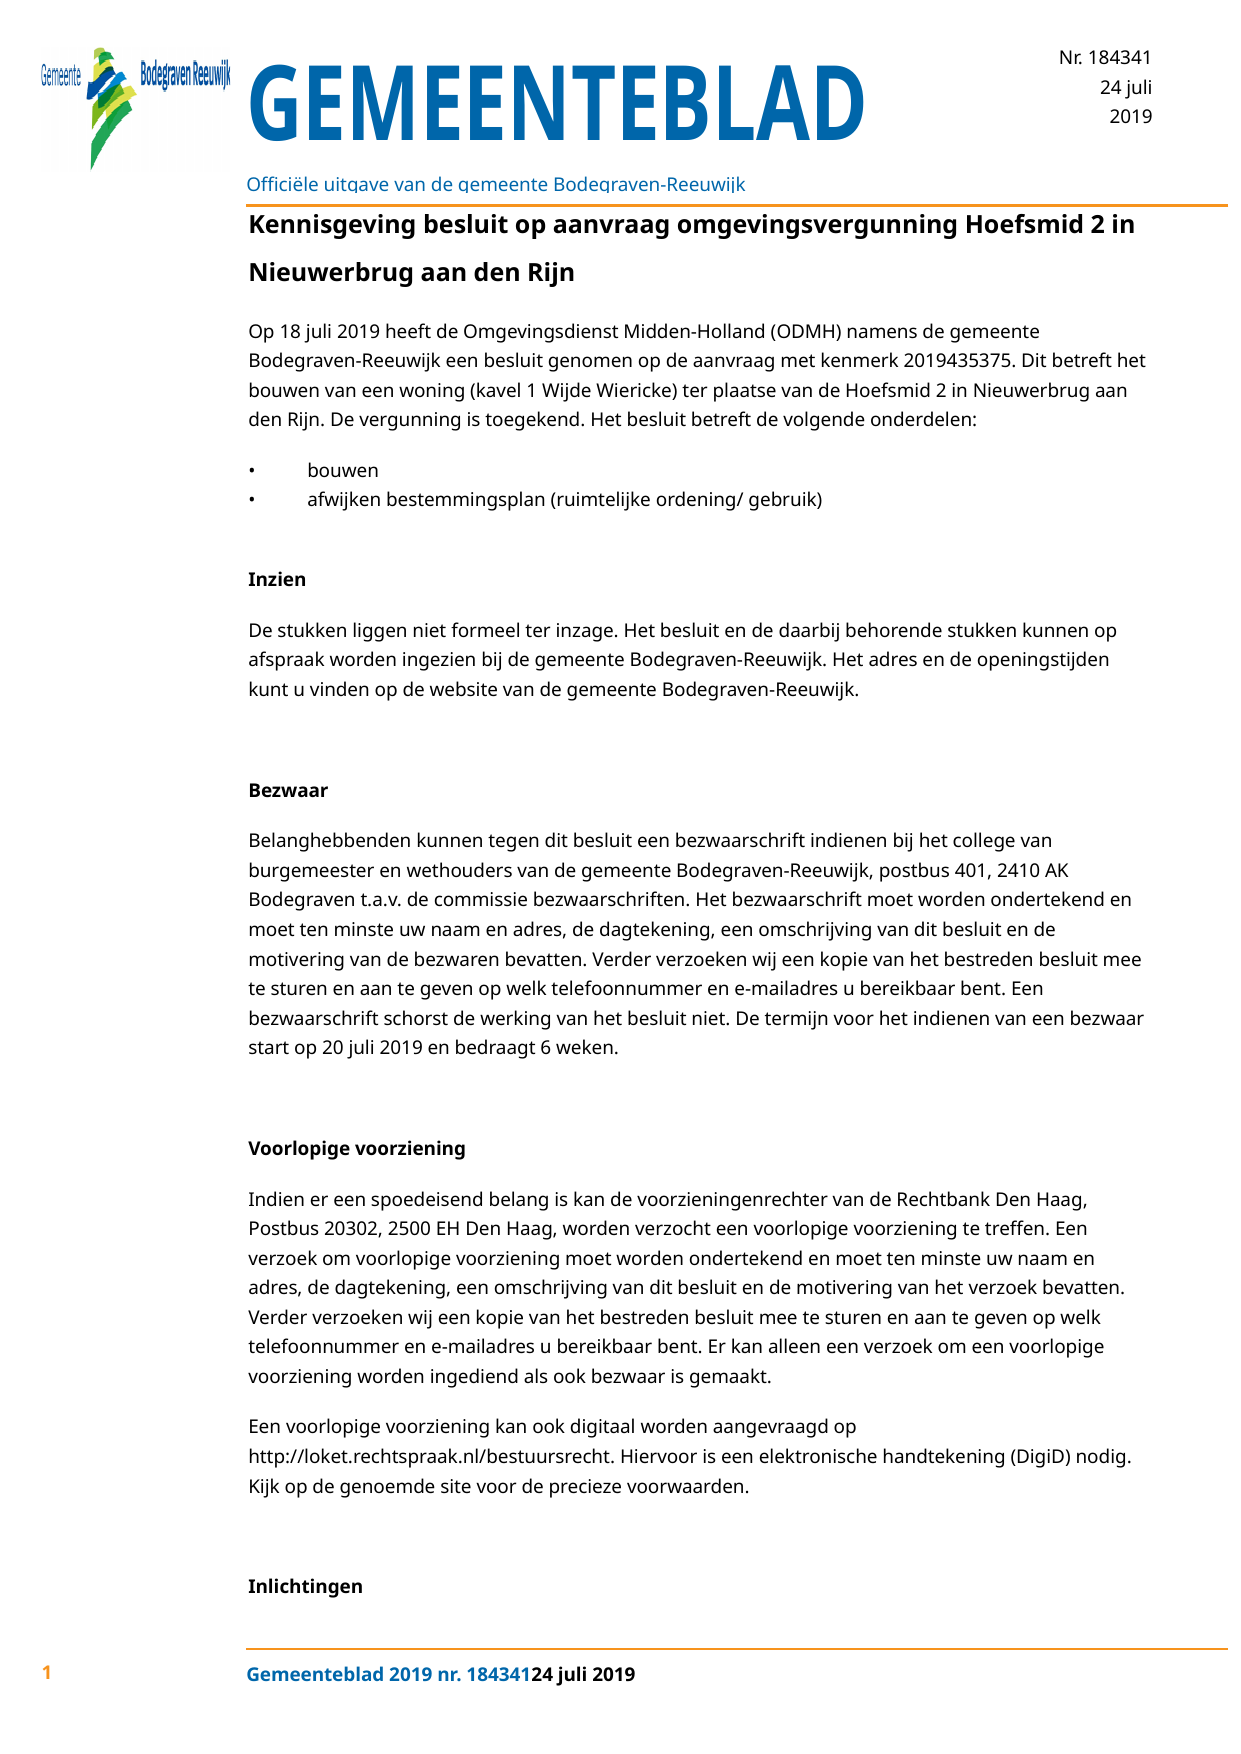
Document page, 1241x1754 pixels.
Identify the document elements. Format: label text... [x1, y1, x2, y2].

list afwijken bestemmingsplan (ruimtelijke ordening/ gebruik) [248, 487, 1152, 512]
text Kennisgeving besluit op aanvraag omgevingsvergunning Hoefsmid 2 in Nieuwerbrug aan den Rijn [248, 207, 1152, 288]
text Voorlopige voorziening [248, 1135, 1152, 1161]
list bouwen [248, 457, 1152, 483]
text Belanghebbenden kunnen tegen dit besluit een bezwaarschrift indienen bij het college van burgemeester en wethouders van de gemeente Bodegraven-Reeuwijk, postbus 401, 2410 AK Bodegraven t.a.v. de commissie bezwaarschriften. Het bezwaarschrift moet worden ondertekend en moet ten minste uw naam en adres, de dagtekening, een omschrijving van dit besluit en de motivering van de bezwaren bevatten. Verder verzoeken wij een kopie van het bestreden besluit mee te sturen en aan te geven op welk telefoonnummer en e-mailadres u bereikbaar bent. Een bezwaarschrift schorst de werking van het besluit niet. De termijn voor het indienen van een bezwaar start op 20 juli 2019 en bedraagt 6 weken. [248, 827, 1152, 1060]
text Bezwaar [248, 777, 1152, 803]
text Op 18 juli 2019 heeft de Omgevingsdienst Midden-Holland (ODMH) namens de gemeente Bodegraven-Reeuwijk een besluit genomen op de aanvraag met kenmerk 2019435375. Dit betreft het bouwen van een woning (kavel 1 Wijde Wiericke) ter plaatse van de Hoefsmid 2 in Nieuwerbrug aan den Rijn. De vergunning is toegekend. Het besluit betreft de volgende onderdelen: [248, 318, 1152, 432]
text Inlichtingen [248, 1574, 1152, 1599]
text Inzien [248, 567, 1152, 592]
text De stukken liggen niet formeel ter inzage. Het besluit en de daarbij behorende stukken kunnen op afspraak worden ingezien bij de gemeente Bodegraven-Reeuwijk. Het adres en de openingstijden kunt u vinden op de website van de gemeente Bodegraven-Reeuwijk. [248, 617, 1152, 702]
text Indien er een spoedeisend belang is kan de voorzieningenrechter van de Rechtbank Den Haag, Postbus 20302, 2500 EH Den Haag, worden verzocht een voorlopige voorziening te treffen. Een verzoek om voorlopige voorziening moet worden ondertekend en moet ten minste uw naam en adres, de dagtekening, een omschrijving van dit besluit en de motivering van het verzoek bevatten. Verder verzoeken wij een kopie van het bestreden besluit mee te sturen en aan te geven op welk telefoonnummer en e-mailadres u bereikbaar bent. Er kan alleen een verzoek om een voorlopige voorziening worden ingediend als ook bezwaar is gemaakt. [248, 1186, 1152, 1389]
text Een voorlopige voorziening kan ook digitaal worden aangevraagd op http://loket.rechtspraak.nl/bestuursrecht. Hiervoor is een elektronische handtekening (DigiD) nodig. Kijk op de genoemde site voor de precieze voorwaarden. [248, 1414, 1152, 1499]
picture [41, 47, 231, 172]
